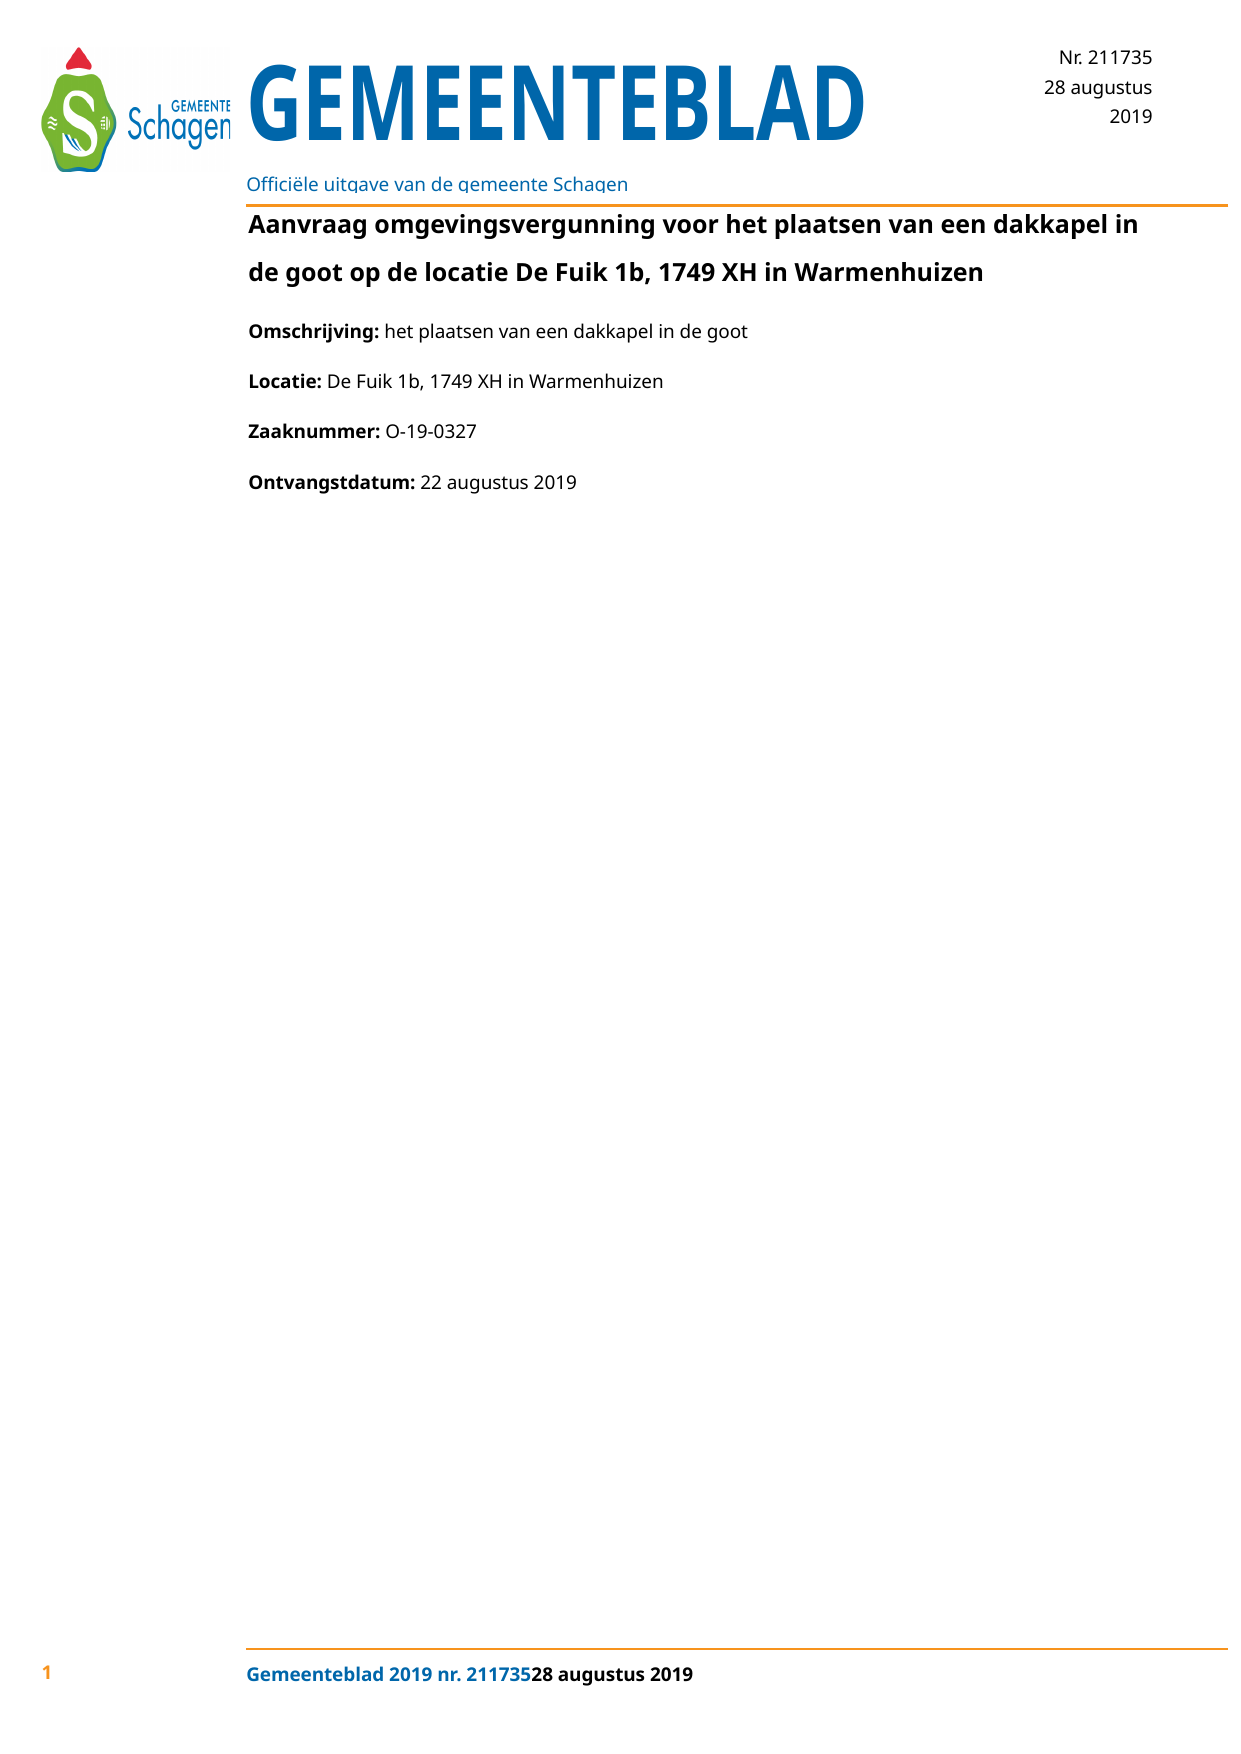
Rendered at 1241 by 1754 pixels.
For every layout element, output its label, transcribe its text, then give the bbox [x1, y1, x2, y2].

text Omschrijving: het plaatsen van een dakkapel in de goot [248, 318, 1152, 344]
picture [41, 47, 231, 172]
text Zaaknummer: O-19-0327 [248, 419, 1152, 444]
text Locatie: De Fuik 1b, 1749 XH in Warmenhuizen [248, 368, 1152, 394]
text Aanvraag omgevingsvergunning voor het plaatsen van een dakkapel in de goot op de locatie De Fuik 1b, 1749 XH in Warmenhuizen [248, 207, 1152, 288]
text Ontvangstdatum: 22 augustus 2019 [248, 469, 1152, 495]
